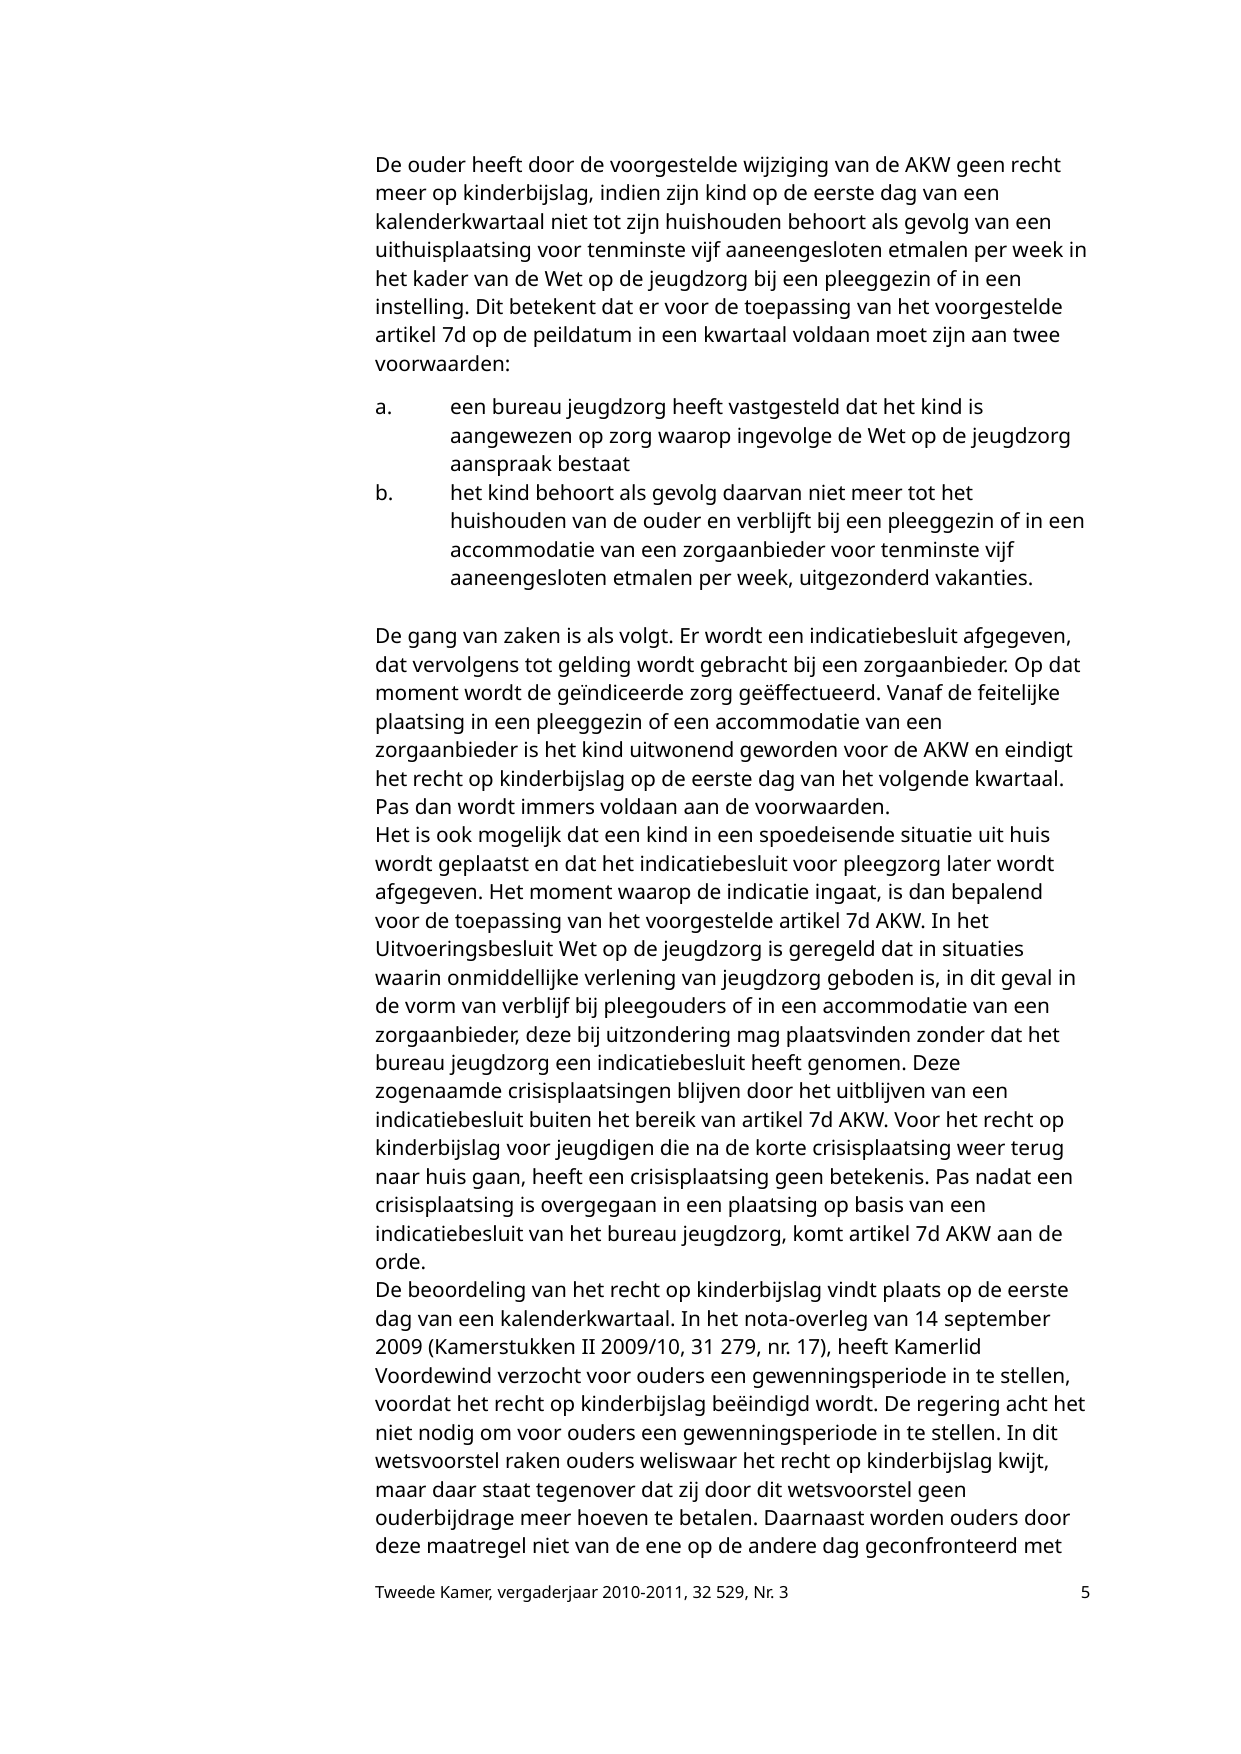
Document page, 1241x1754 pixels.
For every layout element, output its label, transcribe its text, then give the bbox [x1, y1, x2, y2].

text De ouder heeft door de voorgestelde wijziging van de AKW geen recht meer op kinderbijslag, indien zijn kind op de eerste dag van een kalenderkwartaal niet tot zijn huishouden behoort als gevolg van een uithuisplaatsing voor tenminste vijf aaneengesloten etmalen per week in het kader van de Wet op de jeugdzorg bij een pleeggezin of in een instelling. Dit betekent dat er voor de toepassing van het voorgestelde artikel 7d op de peildatum in een kwartaal voldaan moet zijn aan twee voorwaarden: [375, 150, 1090, 377]
list een bureau jeugdzorg heeft vastgesteld dat het kind is aangewezen op zorg waarop ingevolge de Wet op de jeugdzorg aanspraak bestaat [375, 392, 1090, 478]
text De gang van zaken is als volgt. Er wordt een indicatiebesluit afgegeven, dat vervolgens tot gelding wordt gebracht bij een zorgaanbieder. Op dat moment wordt de geïndiceerde zorg geëffectueerd. Vanaf de feitelijke plaatsing in een pleeggezin of een accommodatie van een zorgaanbieder is het kind uitwonend geworden voor de AKW en eindigt het recht op kinderbijslag op de eerste dag van het volgende kwartaal. Pas dan wordt immers voldaan aan de voorwaarden. [375, 622, 1090, 821]
list het kind behoort als gevolg daarvan niet meer tot het huishouden van de ouder en verblijft bij een pleeggezin of in een accommodatie van een zorgaanbieder voor tenminste vijf aaneengesloten etmalen per week, uitgezonderd vakanties. [375, 478, 1090, 592]
text De beoordeling van het recht op kinderbijslag vindt plaats op de eerste dag van een kalenderkwartaal. In het nota-overleg van 14 september 2009 (Kamerstukken II 2009/10, 31 279, nr. 17), heeft Kamerlid Voordewind verzocht voor ouders een gewenningsperiode in te stellen, voordat het recht op kinderbijslag beëindigd wordt. De regering acht het niet nodig om voor ouders een gewenningsperiode in te stellen. In dit wetsvoorstel raken ouders weliswaar het recht op kinderbijslag kwijt, maar daar staat tegenover dat zij door dit wetsvoorstel geen ouderbijdrage meer hoeven te betalen. Daarnaast worden ouders door deze maatregel niet van de ene op de andere dag geconfronteerd met [375, 1276, 1090, 1560]
text Het is ook mogelijk dat een kind in een spoedeisende situatie uit huis wordt geplaatst en dat het indicatiebesluit voor pleegzorg later wordt afgegeven. Het moment waarop de indicatie ingaat, is dan bepalend voor de toepassing van het voorgestelde artikel 7d AKW. In het Uitvoeringsbesluit Wet op de jeugdzorg is geregeld dat in situaties waarin onmiddellijke verlening van jeugdzorg geboden is, in dit geval in de vorm van verblijf bij pleegouders of in een accommodatie van een zorgaanbieder, deze bij uitzondering mag plaatsvinden zonder dat het bureau jeugdzorg een indicatiebesluit heeft genomen. Deze zogenaamde crisisplaatsingen blijven door het uitblijven van een indicatiebesluit buiten het bereik van artikel 7d AKW. Voor het recht op kinderbijslag voor jeugdigen die na de korte crisisplaatsing weer terug naar huis gaan, heeft een crisisplaatsing geen betekenis. Pas nadat een crisisplaatsing is overgegaan in een plaatsing op basis van een indicatiebesluit van het bureau jeugdzorg, komt artikel 7d AKW aan de orde. [375, 821, 1090, 1276]
